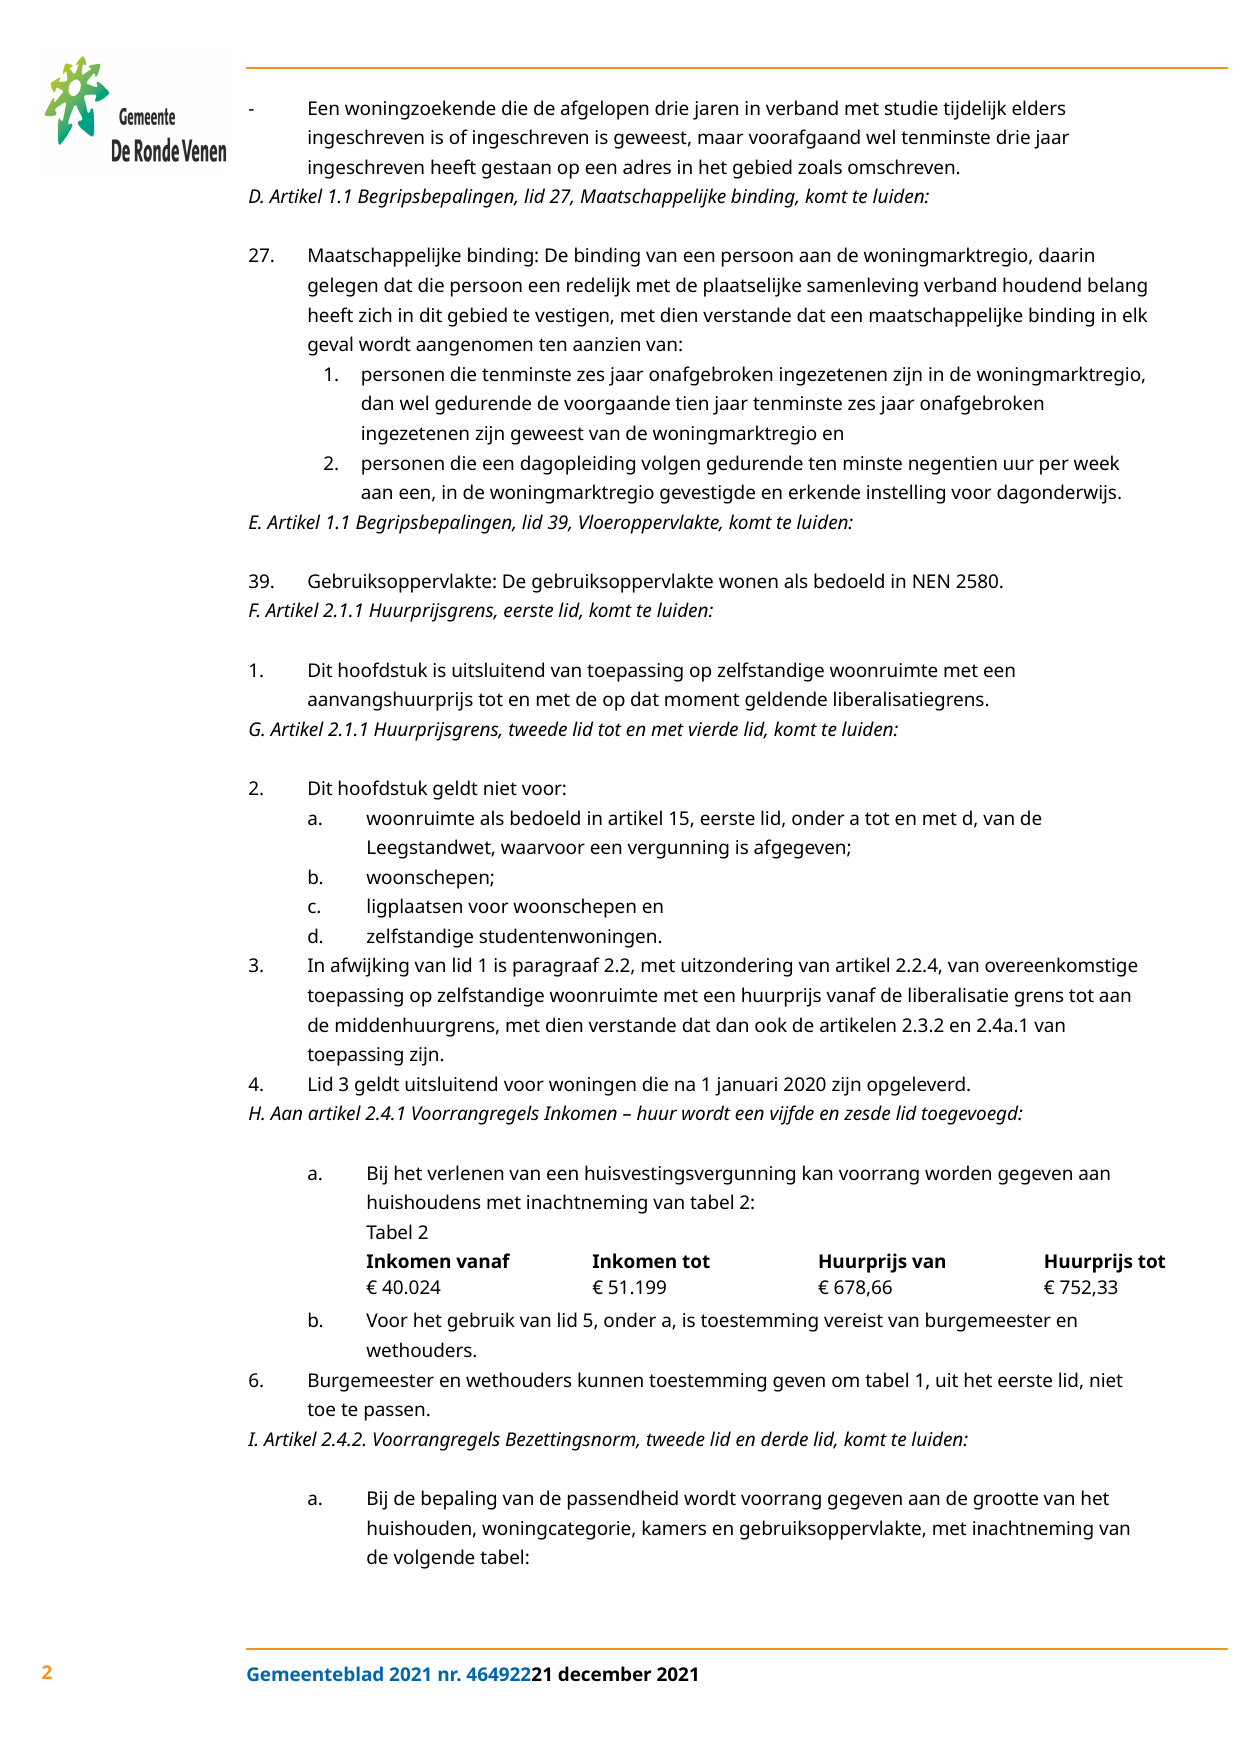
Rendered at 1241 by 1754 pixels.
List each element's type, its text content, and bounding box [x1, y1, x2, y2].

list Bij het verlenen van een huisvestingsvergunning kan voorrang worden gegeven aan huishoudens met inachtneming van tabel 2: [307, 1160, 1152, 1215]
list woonschepen; [307, 864, 1152, 890]
text E. Artikel 1.1 Begripsbepalingen, lid 39, Vloeroppervlakte, komt te luiden: [248, 509, 1152, 535]
list Tabel 2 [307, 1219, 1152, 1245]
list personen die tenminste zes jaar onafgebroken ingezetenen zijn in de woningmarktregio, dan wel gedurende de voorgaande tien jaar tenminste zes jaar onafgebroken ingezetenen zijn geweest van de woningmarktregio en [323, 361, 1152, 446]
text G. Artikel 2.1.1 Huurprijsgrens, tweede lid tot en met vierde lid, komt te luiden: [248, 716, 1152, 742]
list Voor het gebruik van lid 5, onder a, is toestemming vereist van burgemeester en wethouders. [307, 1308, 1152, 1363]
list Dit hoofdstuk is uitsluitend van toepassing op zelfstandige woonruimte met een aanvangshuurprijs tot en met de op dat moment geldende liberalisatiegrens. [248, 657, 1152, 712]
list Bij de bepaling van de passendheid wordt voorrang gegeven aan de grootte van het huishouden, woningcategorie, kamers en gebruiksoppervlakte, met inachtneming van de volgende tabel: [307, 1485, 1152, 1570]
list Maatschappelijke binding: De binding van een persoon aan de woningmarktregio, daarin gelegen dat die persoon een redelijk met de plaatselijke samenleving verband houdend belang heeft zich in dit gebied te vestigen, met dien verstande dat een maatschappelijke binding in elk geval wordt aangenomen ten aanzien van: [248, 243, 1152, 357]
text H. Aan artikel 2.4.1 Voorrangregels Inkomen – huur wordt een vijfde en zesde lid toegevoegd: [248, 1101, 1152, 1126]
list Dit hoofdstuk geldt niet voor: [248, 775, 1152, 801]
text F. Artikel 2.1.1 Huurprijsgrens, eerste lid, komt te luiden: [248, 598, 1152, 623]
list ligplaatsen voor woonschepen en [307, 893, 1152, 919]
list Een woningzoekende die de afgelopen drie jaren in verband met studie tijdelijk elders ingeschreven is of ingeschreven is geweest, maar voorafgaand wel tenminste drie jaar ingeschreven heeft gestaan op een adres in het gebied zoals omschreven. [248, 95, 1152, 180]
table_header Inkomen tot [592, 1249, 818, 1274]
table_cell € 51.199 [592, 1274, 818, 1300]
text I. Artikel 2.4.2. Voorrangregels Bezettingsnorm, tweede lid en derde lid, komt te luiden: [248, 1426, 1152, 1452]
list Gebruiksoppervlakte: De gebruiksoppervlakte wonen als bedoeld in NEN 2580. [248, 568, 1152, 594]
list woonruimte als bedoeld in artikel 15, eerste lid, onder a tot en met d, van de Leegstandwet, waarvoor een vergunning is afgegeven; [307, 805, 1152, 860]
table_header Inkomen vanaf [366, 1249, 592, 1274]
table_cell € 752,33 [1044, 1274, 1240, 1300]
list Lid 3 geldt uitsluitend voor woningen die na 1 januari 2020 zijn opgeleverd. [248, 1071, 1152, 1097]
table_cell € 678,66 [818, 1274, 1044, 1300]
table_cell € 40.024 [366, 1274, 592, 1300]
table_header Huurprijs tot [1044, 1249, 1240, 1274]
text D. Artikel 1.1 Begripsbepalingen, lid 27, Maatschappelijke binding, komt te luiden: [248, 183, 1152, 209]
picture [41, 47, 231, 172]
list personen die een dagopleiding volgen gedurende ten minste negentien uur per week aan een, in de woningmarktregio gevestigde en erkende instelling voor dagonderwijs. [323, 450, 1152, 505]
list Burgemeester en wethouders kunnen toestemming geven om tabel 1, uit het eerste lid, niet toe te passen. [248, 1367, 1152, 1422]
table_header Huurprijs van [818, 1249, 1044, 1274]
list zelfstandige studentenwoningen. [307, 923, 1152, 949]
list In afwijking van lid 1 is paragraaf 2.2, met uitzondering van artikel 2.2.4, van overeenkomstige toepassing op zelfstandige woonruimte met een huurprijs vanaf de liberalisatie grens tot aan de middenhuurgrens, met dien verstande dat dan ook de artikelen 2.3.2 en 2.4a.1 van toepassing zijn. [248, 953, 1152, 1067]
